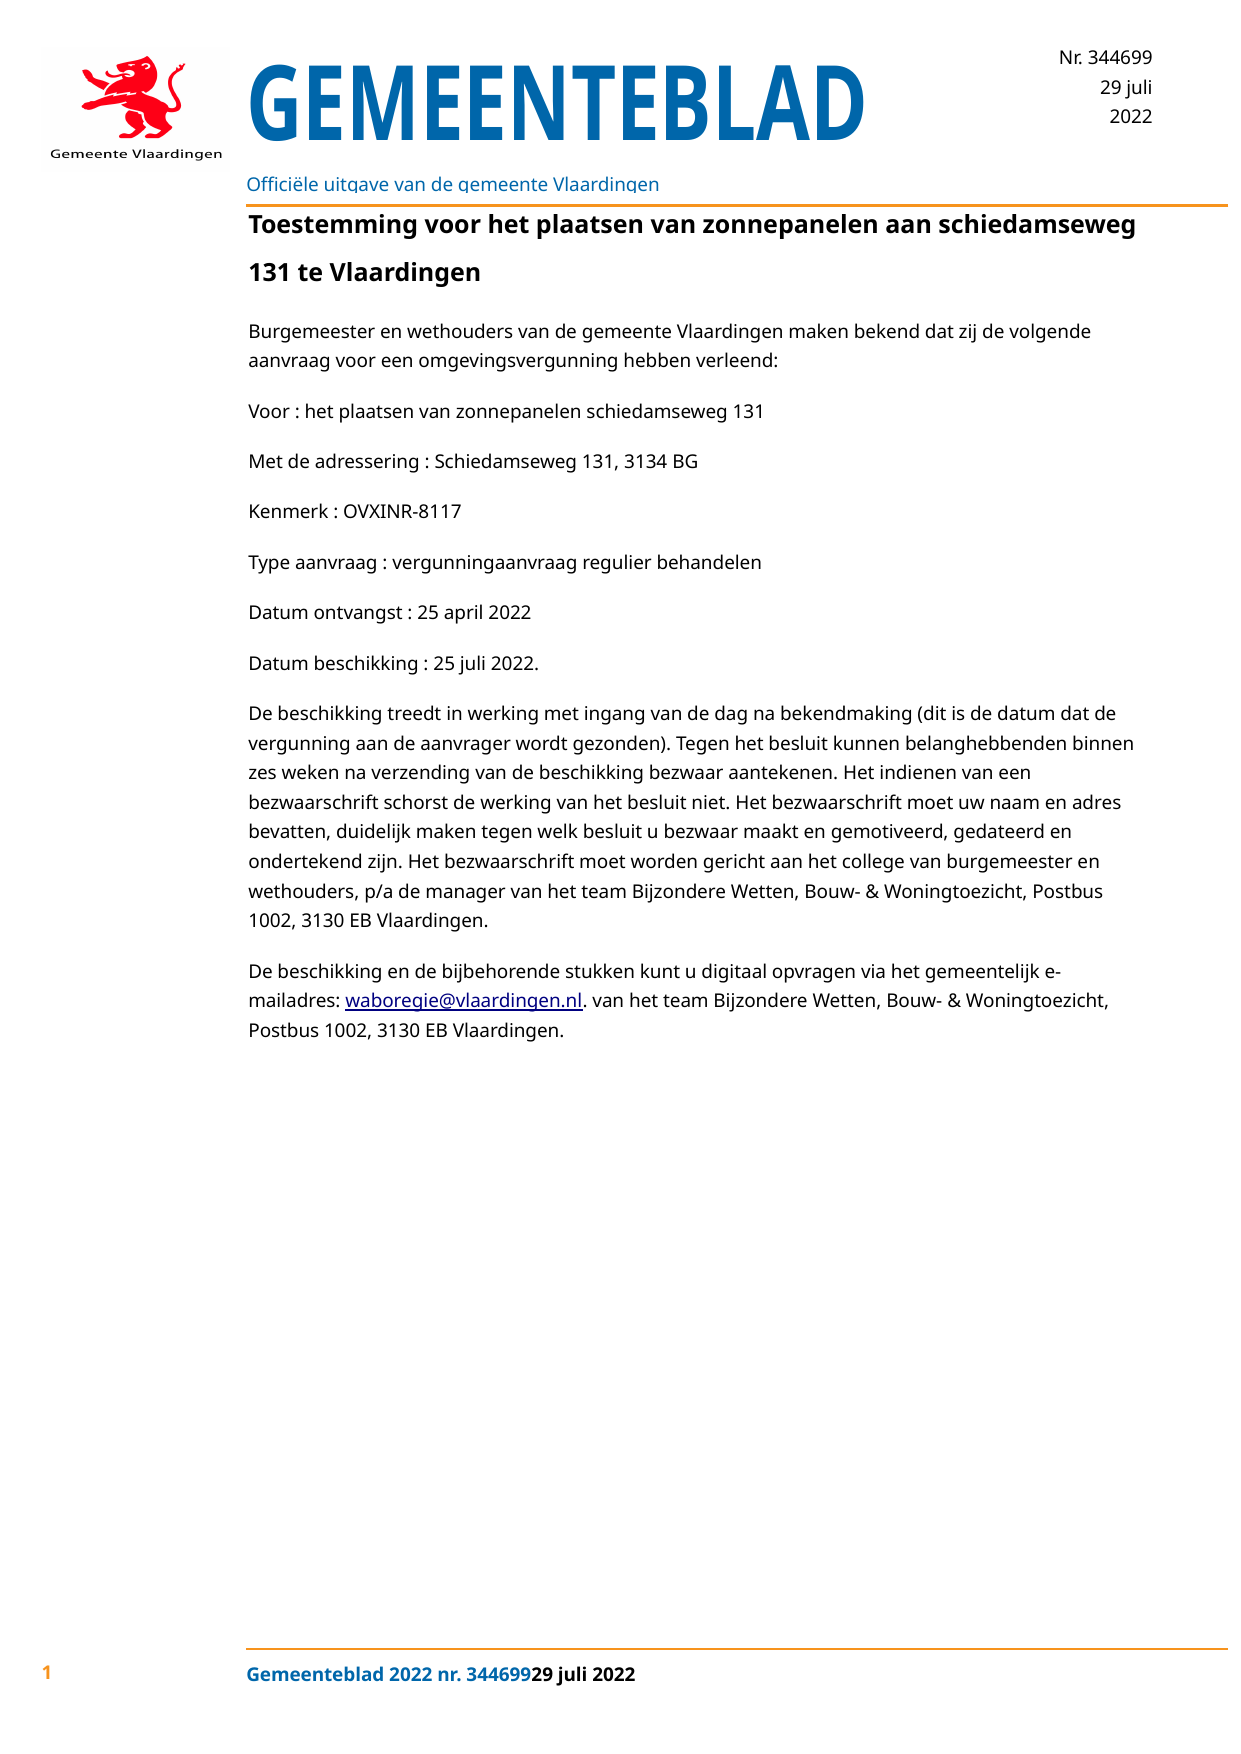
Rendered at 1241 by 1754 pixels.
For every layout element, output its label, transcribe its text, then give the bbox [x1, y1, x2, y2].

text Type aanvraag : vergunningaanvraag regulier behandelen [248, 549, 1152, 575]
picture [41, 47, 231, 172]
text Met de adressering : Schiedamseweg 131, 3134 BG [248, 448, 1152, 474]
text Toestemming voor het plaatsen van zonnepanelen aan schiedamseweg 131 te Vlaardingen [248, 207, 1152, 288]
text Voor : het plaatsen van zonnepanelen schiedamseweg 131 [248, 398, 1152, 424]
text De beschikking treedt in werking met ingang van de dag na bekendmaking (dit is de datum dat de vergunning aan de aanvrager wordt gezonden). Tegen het besluit kunnen belanghebbenden binnen zes weken na verzending van de beschikking bezwaar aantekenen. Het indienen van een bezwaarschrift schorst de werking van het besluit niet. Het bezwaarschrift moet uw naam en adres bevatten, duidelijk maken tegen welk besluit u bezwaar maakt en gemotiveerd, gedateerd en ondertekend zijn. Het bezwaarschrift moet worden gericht aan het college van burgemeester en wethouders, p/a de manager van het team Bijzondere Wetten, Bouw- & Woningtoezicht, Postbus 1002, 3130 EB Vlaardingen. [248, 700, 1152, 933]
text Burgemeester en wethouders van de gemeente Vlaardingen maken bekend dat zij de volgende aanvraag voor een omgevingsvergunning hebben verleend: [248, 318, 1152, 373]
text De beschikking en de bijbehorende stukken kunt u digitaal opvragen via het gemeentelijk e-mailadres: waboregie@vlaardingen.nl. van het team Bijzondere Wetten, Bouw- & Woningtoezicht, Postbus 1002, 3130 EB Vlaardingen. [248, 958, 1152, 1043]
text Datum ontvangst : 25 april 2022 [248, 599, 1152, 625]
text Kenmerk : OVXINR-8117 [248, 499, 1152, 524]
text Datum beschikking : 25 juli 2022. [248, 650, 1152, 676]
